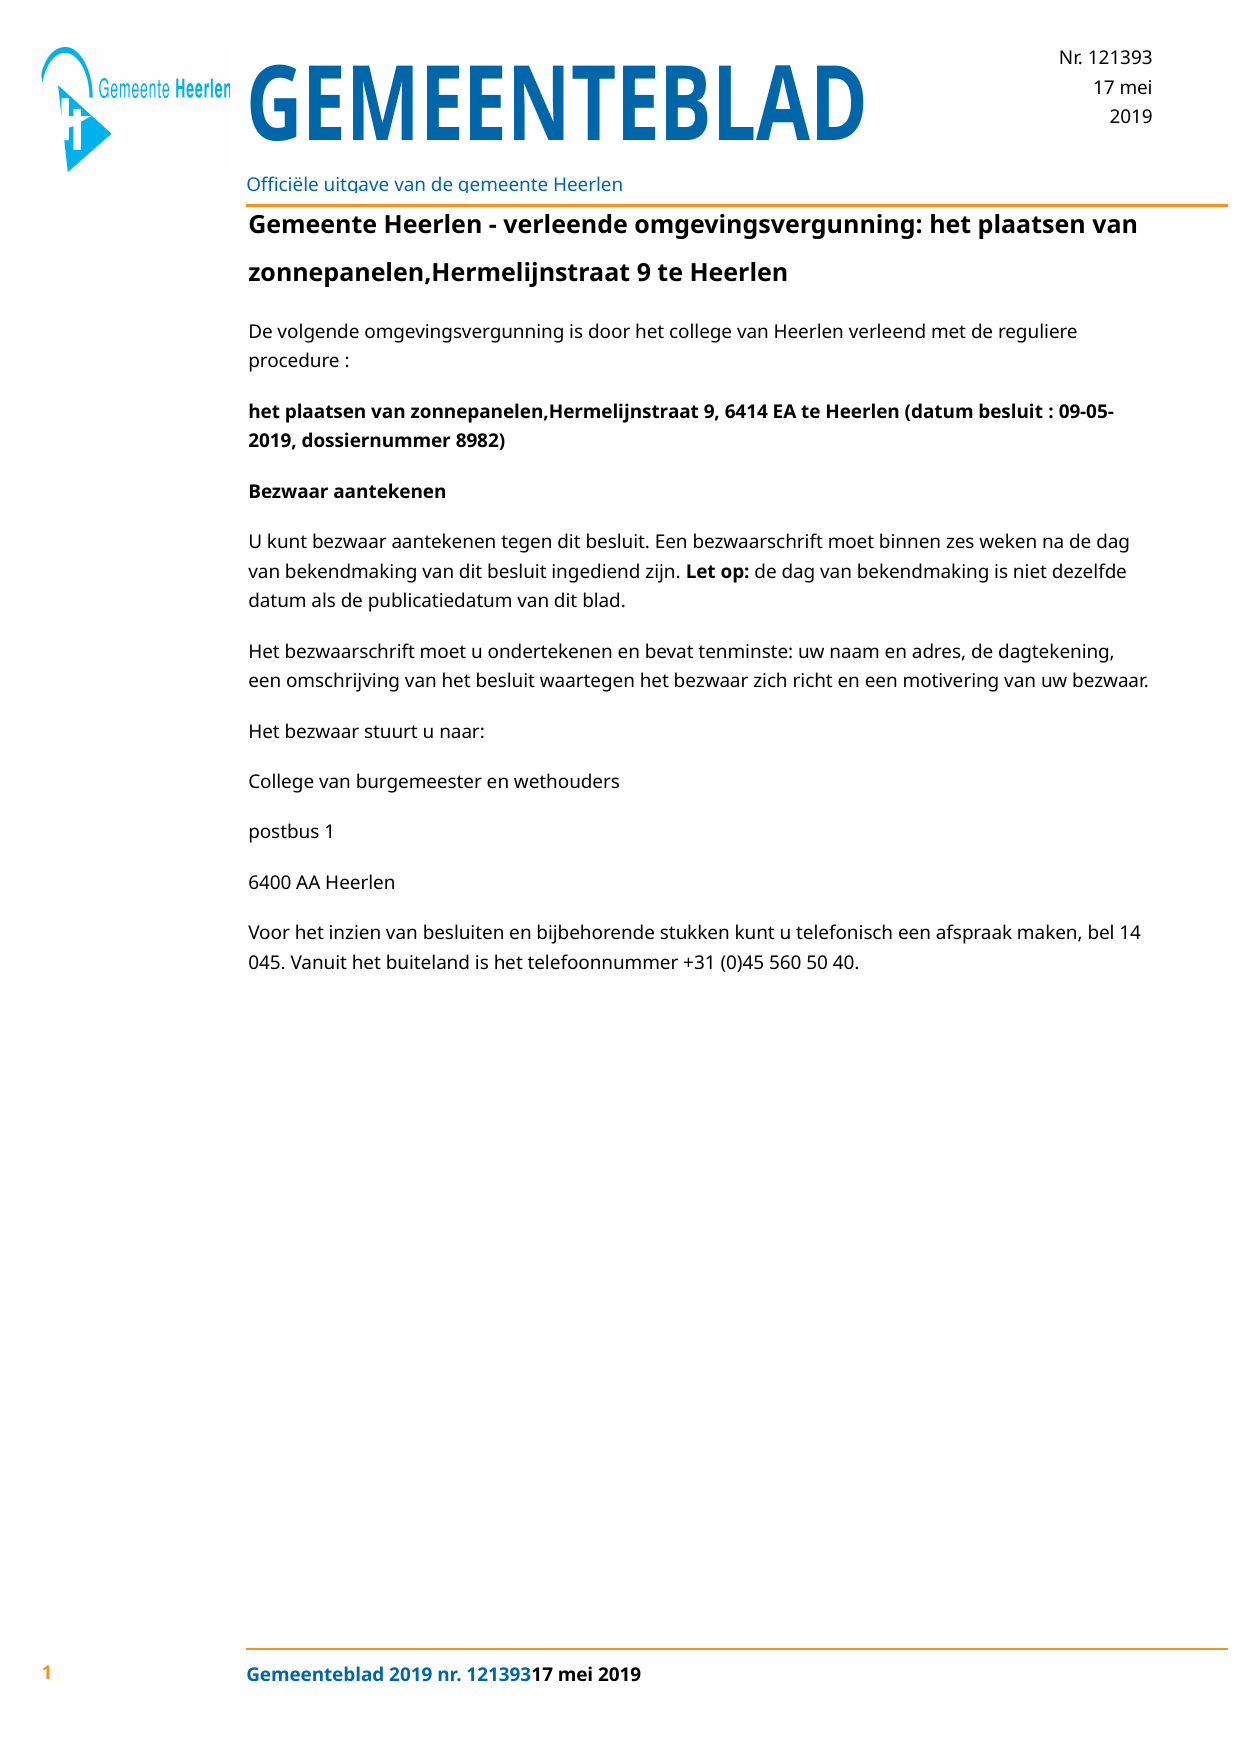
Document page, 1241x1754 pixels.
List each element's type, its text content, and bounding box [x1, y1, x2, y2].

text het plaatsen van zonnepanelen,Hermelijnstraat 9, 6414 EA te Heerlen (datum besluit : 09-05-2019, dossiernummer 8982) [248, 398, 1152, 453]
text Bezwaar aantekenen [248, 478, 1152, 504]
text Gemeente Heerlen - verleende omgevingsvergunning: het plaatsen van zonnepanelen,Hermelijnstraat 9 te Heerlen [248, 207, 1152, 288]
text Het bezwaarschrift moet u ondertekenen en bevat tenminste: uw naam en adres, de dagtekening, een omschrijving van het besluit waartegen het bezwaar zich richt en een motivering van uw bezwaar. [248, 638, 1152, 693]
picture [41, 47, 58, 70]
text Het bezwaar stuurt u naar: [248, 718, 1152, 744]
text Voor het inzien van besluiten en bijbehorende stukken kunt u telefonisch een afspraak maken, bel 14 045. Vanuit het buiteland is het telefoonnummer +31 (0)45 560 50 40. [248, 919, 1152, 975]
picture [41, 47, 231, 172]
text De volgende omgevingsvergunning is door het college van Heerlen verleend met de reguliere procedure : [248, 318, 1152, 373]
text 6400 AA Heerlen [248, 869, 1152, 895]
text U kunt bezwaar aantekenen tegen dit besluit. Een bezwaarschrift moet binnen zes weken na de dag van bekendmaking van dit besluit ingediend zijn. Let op: de dag van bekendmaking is niet dezelfde datum als de publicatiedatum van dit blad. [248, 528, 1152, 613]
text College van burgemeester en wethouders [248, 768, 1152, 794]
text postbus 1 [248, 819, 1152, 844]
